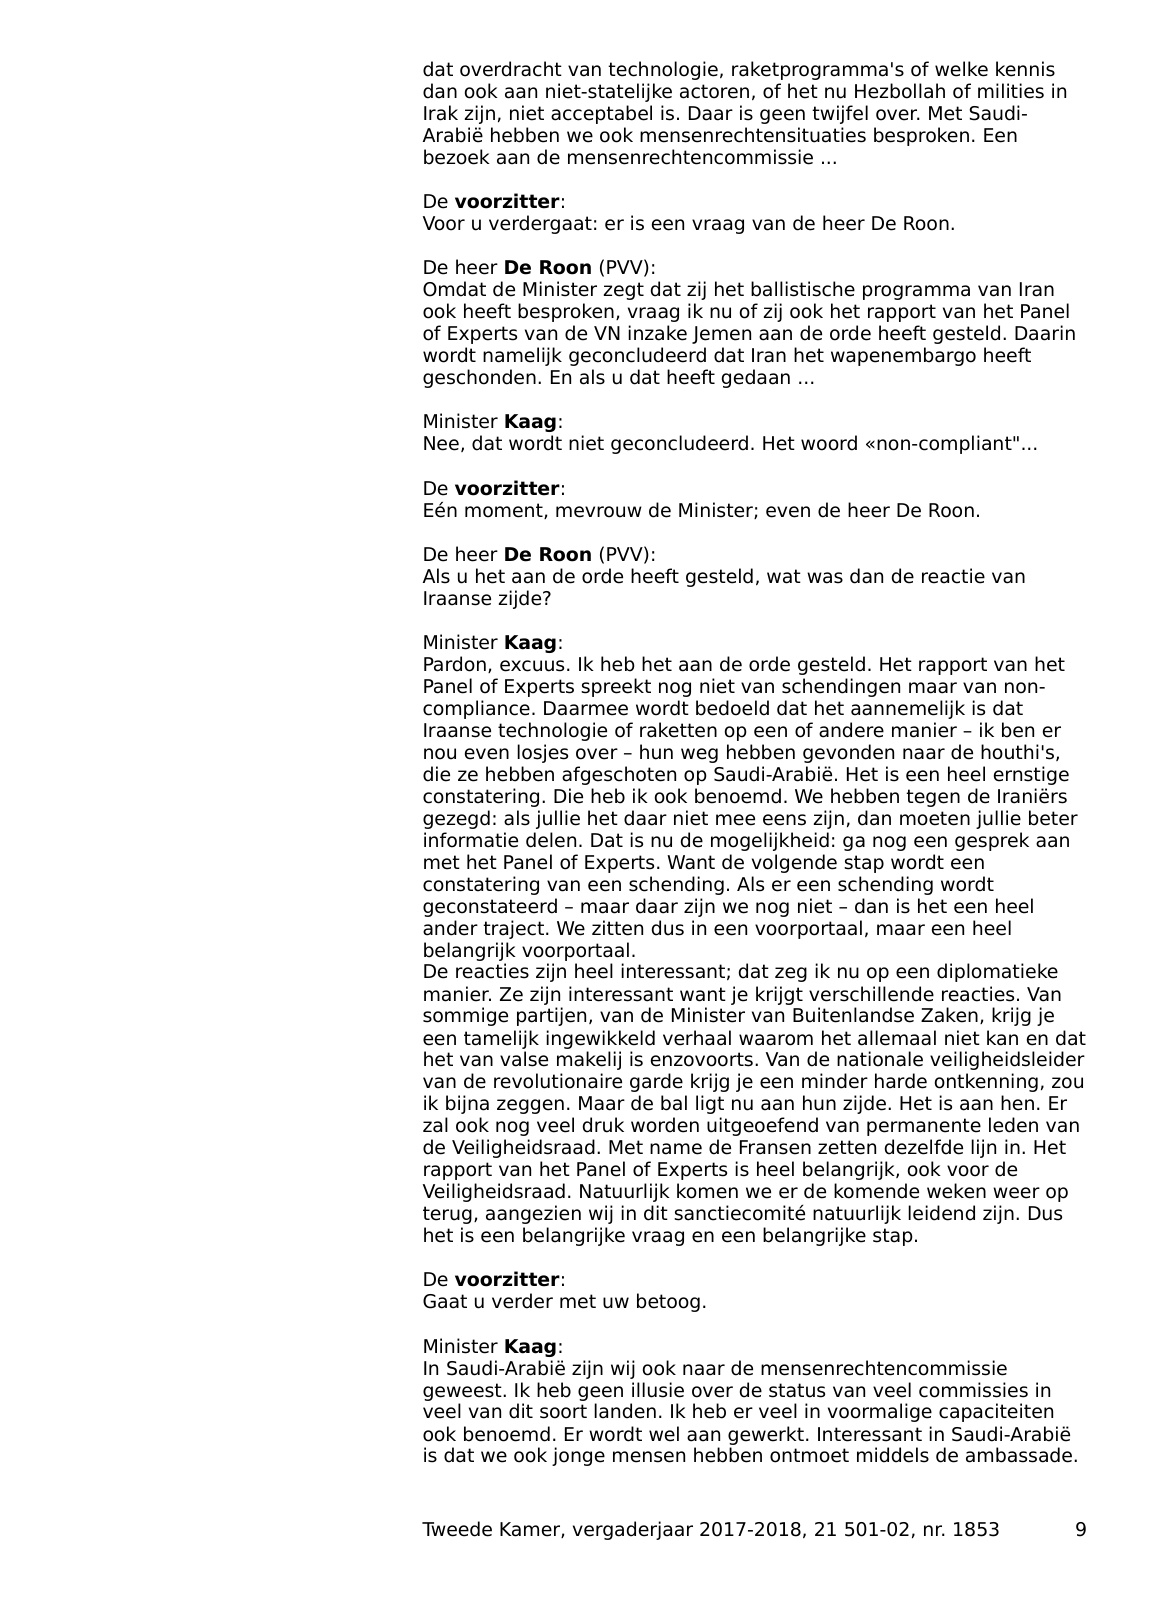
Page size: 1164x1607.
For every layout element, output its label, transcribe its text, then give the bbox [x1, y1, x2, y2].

text De heer De Roon (PVV): [422, 544, 1087, 566]
text Minister Kaag: [422, 632, 1087, 654]
text Eén moment, mevrouw de Minister; even de heer De Roon. [422, 499, 1087, 521]
text Omdat de Minister zegt dat zij het ballistische programma van Iran ook heeft besproken, vraag ik nu of zij ook het rapport van het Panel of Experts van de VN inzake Jemen aan de orde heeft gesteld. Daarin wordt namelijk geconcludeerd dat Iran het wapenembargo heeft geschonden. En als u dat heeft gedaan ... [422, 279, 1087, 389]
text De voorzitter: [422, 477, 1087, 499]
text In Saudi-Arabië zijn wij ook naar de mensenrechtencommissie geweest. Ik heb geen illusie over de status van veel commissies in veel van dit soort landen. Ik heb er veel in voormalige capaciteiten ook benoemd. Er wordt wel aan gewerkt. Interessant in Saudi-Arabië is dat we ook jonge mensen hebben ontmoet middels de ambassade. [422, 1357, 1087, 1467]
text Minister Kaag: [422, 411, 1087, 433]
text Voor u verdergaat: er is een vraag van de heer De Roon. [422, 213, 1087, 235]
text De heer De Roon (PVV): [422, 257, 1087, 279]
text De voorzitter: [422, 191, 1087, 213]
text Pardon, excuus. Ik heb het aan de orde gesteld. Het rapport van het Panel of Experts spreekt nog niet van schendingen maar van non-compliance. Daarmee wordt bedoeld dat het aannemelijk is dat Iraanse technologie of raketten op een of andere manier – ik ben er nou even losjes over – hun weg hebben gevonden naar de houthi's, die ze hebben afgeschoten op Saudi-Arabië. Het is een heel ernstige constatering. Die heb ik ook benoemd. We hebben tegen de Iraniërs gezegd: als jullie het daar niet mee eens zijn, dan moeten jullie beter informatie delen. Dat is nu de mogelijkheid: ga nog een gesprek aan met het Panel of Experts. Want de volgende stap wordt een constatering van een schending. Als er een schending wordt geconstateerd – maar daar zijn we nog niet – dan is het een heel ander traject. We zitten dus in een voorportaal, maar een heel belangrijk voorportaal. [422, 654, 1087, 961]
text De voorzitter: [422, 1269, 1087, 1291]
text dat overdracht van technologie, raketprogramma's of welke kennis dan ook aan niet-statelijke actoren, of het nu Hezbollah of milities in Irak zijn, niet acceptabel is. Daar is geen twijfel over. Met Saudi-Arabië hebben we ook mensenrechtensituaties besproken. Een bezoek aan de mensenrechtencommissie ... [422, 59, 1087, 169]
text De reacties zijn heel interessant; dat zeg ik nu op een diplomatieke manier. Ze zijn interessant want je krijgt verschillende reacties. Van sommige partijen, van de Minister van Buitenlandse Zaken, krijg je een tamelijk ingewikkeld verhaal waarom het allemaal niet kan en dat het van valse makelij is enzovoorts. Van de nationale veiligheidsleider van de revolutionaire garde krijg je een minder harde ontkenning, zou ik bijna zeggen. Maar de bal ligt nu aan hun zijde. Het is aan hen. Er zal ook nog veel druk worden uitgeoefend van permanente leden van de Veiligheidsraad. Met name de Fransen zetten dezelfde lijn in. Het rapport van het Panel of Experts is heel belangrijk, ook voor de Veiligheidsraad. Natuurlijk komen we er de komende weken weer op terug, aangezien wij in dit sanctiecomité natuurlijk leidend zijn. Dus het is een belangrijke vraag en een belangrijke stap. [422, 961, 1087, 1247]
text Nee, dat wordt niet geconcludeerd. Het woord «non-compliant"... [422, 433, 1087, 455]
text Als u het aan de orde heeft gesteld, wat was dan de reactie van Iraanse zijde? [422, 566, 1087, 609]
text Minister Kaag: [422, 1336, 1087, 1357]
text Gaat u verder met uw betoog. [422, 1291, 1087, 1313]
